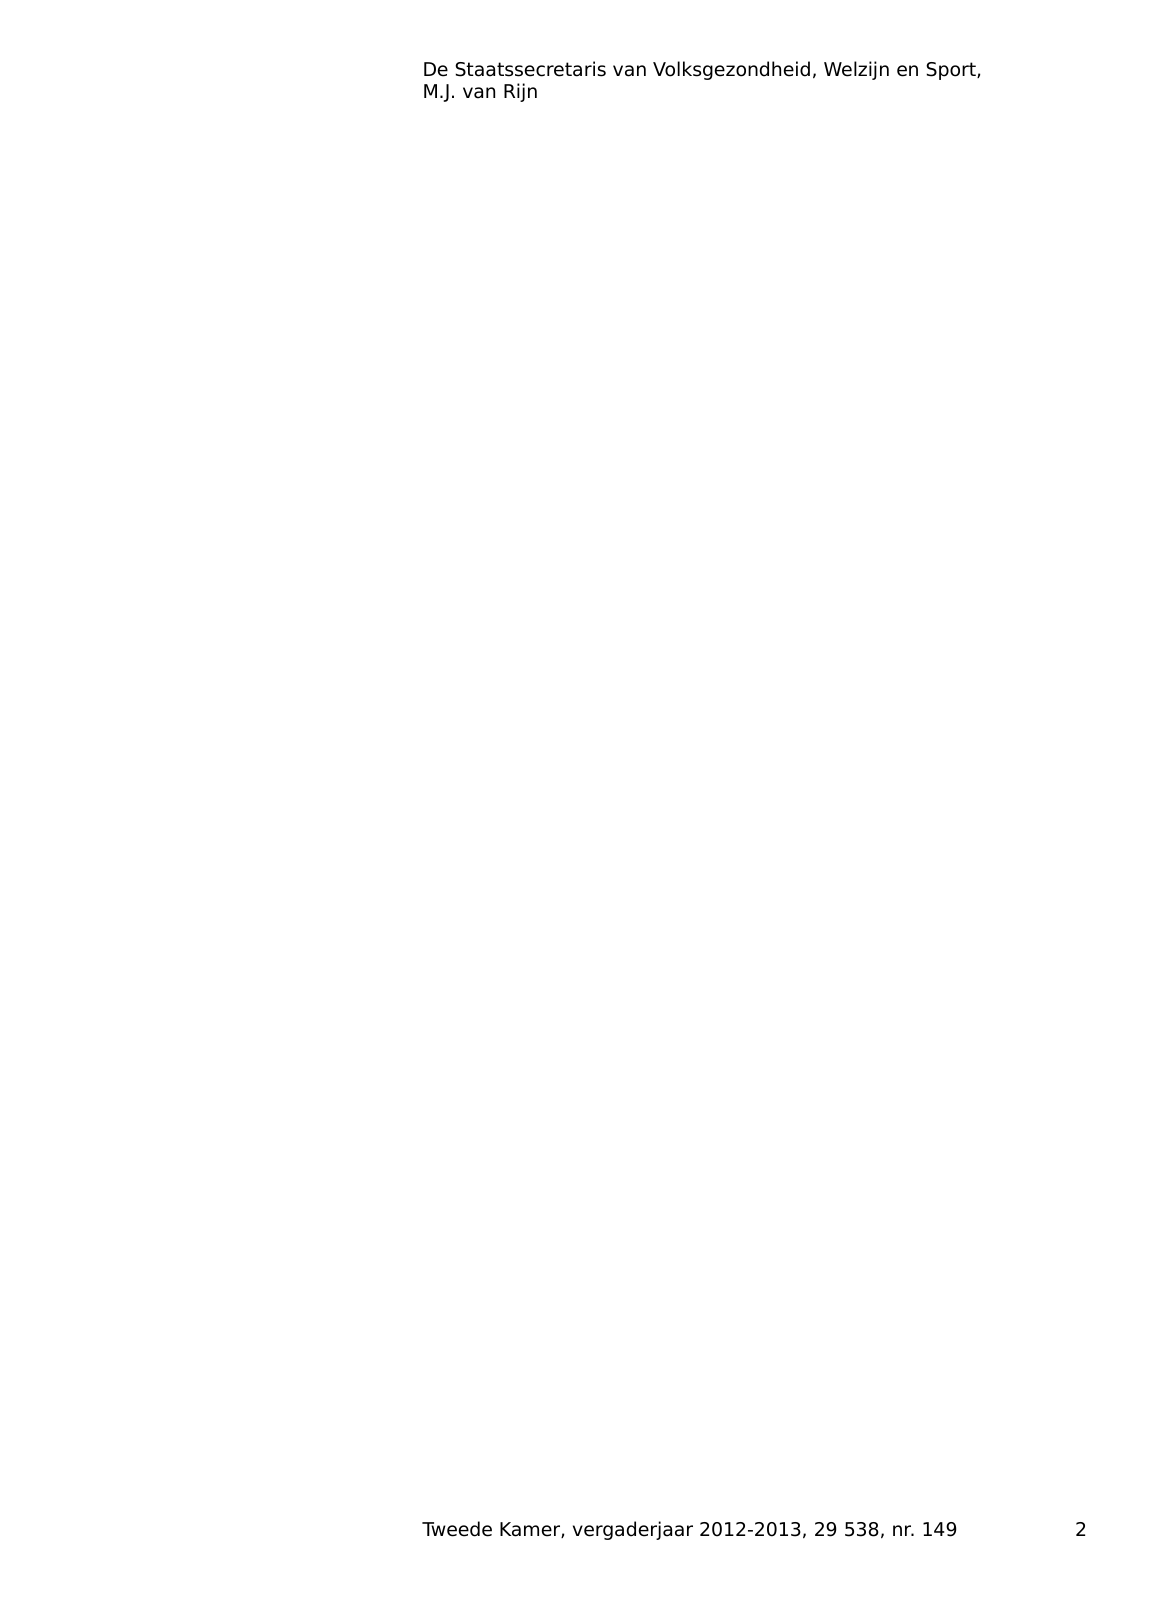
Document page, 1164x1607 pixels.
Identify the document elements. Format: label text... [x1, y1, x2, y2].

text De Staatssecretaris van Volksgezondheid, Welzijn en Sport, M.J. van Rijn [422, 59, 1087, 103]
